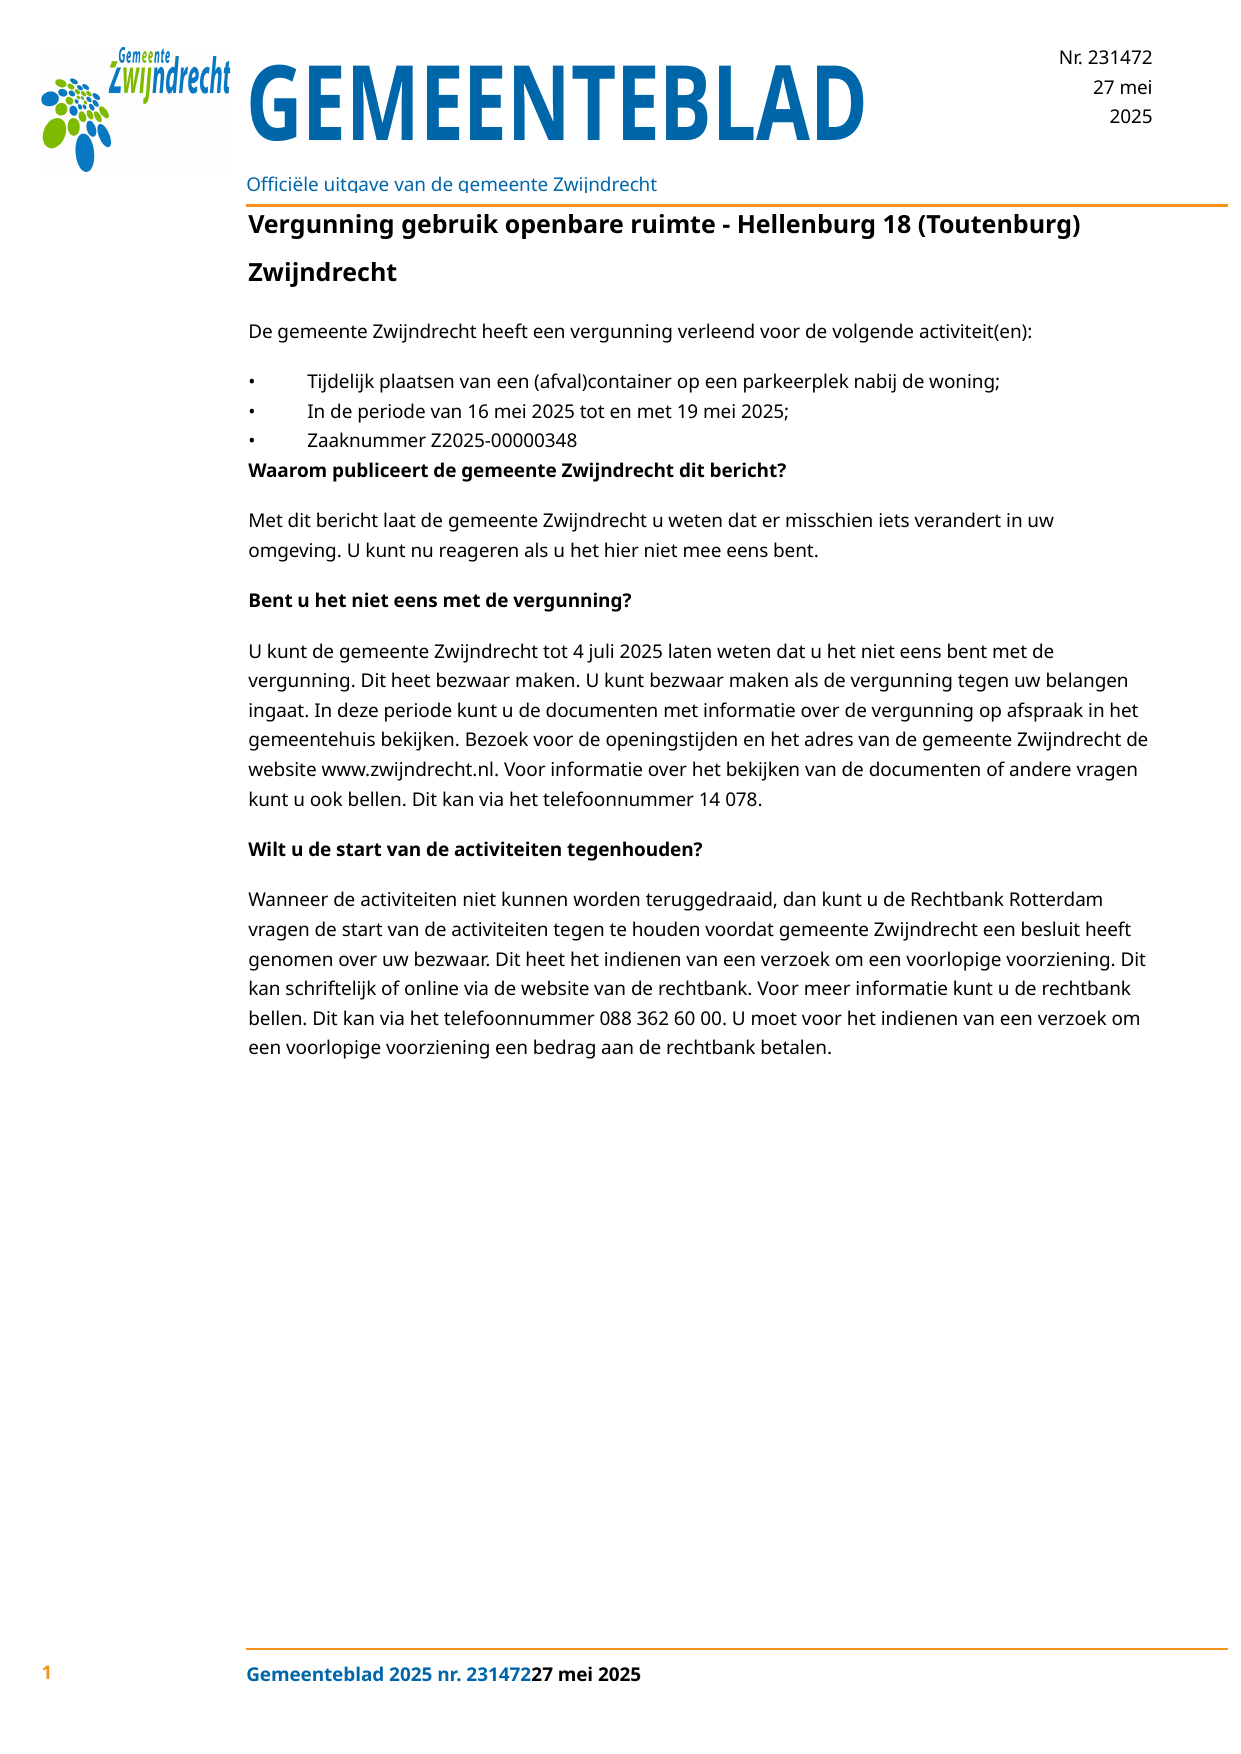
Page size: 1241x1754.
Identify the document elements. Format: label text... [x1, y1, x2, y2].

picture [41, 47, 231, 172]
text Wilt u de start van de activiteiten tegenhouden? [248, 836, 1152, 862]
text Met dit bericht laat de gemeente Zwijndrecht u weten dat er misschien iets verandert in uw omgeving. U kunt nu reageren als u het hier niet mee eens bent. [248, 507, 1152, 563]
text De gemeente Zwijndrecht heeft een vergunning verleend voor de volgende activiteit(en): [248, 318, 1152, 344]
text U kunt de gemeente Zwijndrecht tot 4 juli 2025 laten weten dat u het niet eens bent met de vergunning. Dit heet bezwaar maken. U kunt bezwaar maken als de vergunning tegen uw belangen ingaat. In deze periode kunt u de documenten met informatie over de vergunning op afspraak in het gemeentehuis bekijken. Bezoek voor de openingstijden en het adres van de gemeente Zwijndrecht de website www.zwijndrecht.nl. Voor informatie over het bekijken van de documenten of andere vragen kunt u ook bellen. Dit kan via het telefoonnummer 14 078. [248, 638, 1152, 812]
text Waarom publiceert de gemeente Zwijndrecht dit bericht? [248, 457, 1152, 483]
text Wanneer de activiteiten niet kunnen worden teruggedraaid, dan kunt u de Rechtbank Rotterdam vragen de start van de activiteiten tegen te houden voordat gemeente Zwijndrecht een besluit heeft genomen over uw bezwaar. Dit heet het indienen van een verzoek om een voorlopige voorziening. Dit kan schriftelijk of online via de website van de rechtbank. Voor meer informatie kunt u de rechtbank bellen. Dit kan via het telefoonnummer 088 362 60 00. U moet voor het indienen van een verzoek om een voorlopige voorziening een bedrag aan de rechtbank betalen. [248, 887, 1152, 1060]
text Bent u het niet eens met de vergunning? [248, 587, 1152, 613]
list Zaaknummer Z2025-00000348 [248, 427, 1152, 453]
list In de periode van 16 mei 2025 tot en met 19 mei 2025; [248, 398, 1152, 424]
list Tijdelijk plaatsen van een (afval)container op een parkeerplek nabij de woning; [248, 368, 1152, 394]
text Vergunning gebruik openbare ruimte - Hellenburg 18 (Toutenburg) Zwijndrecht [248, 207, 1152, 288]
